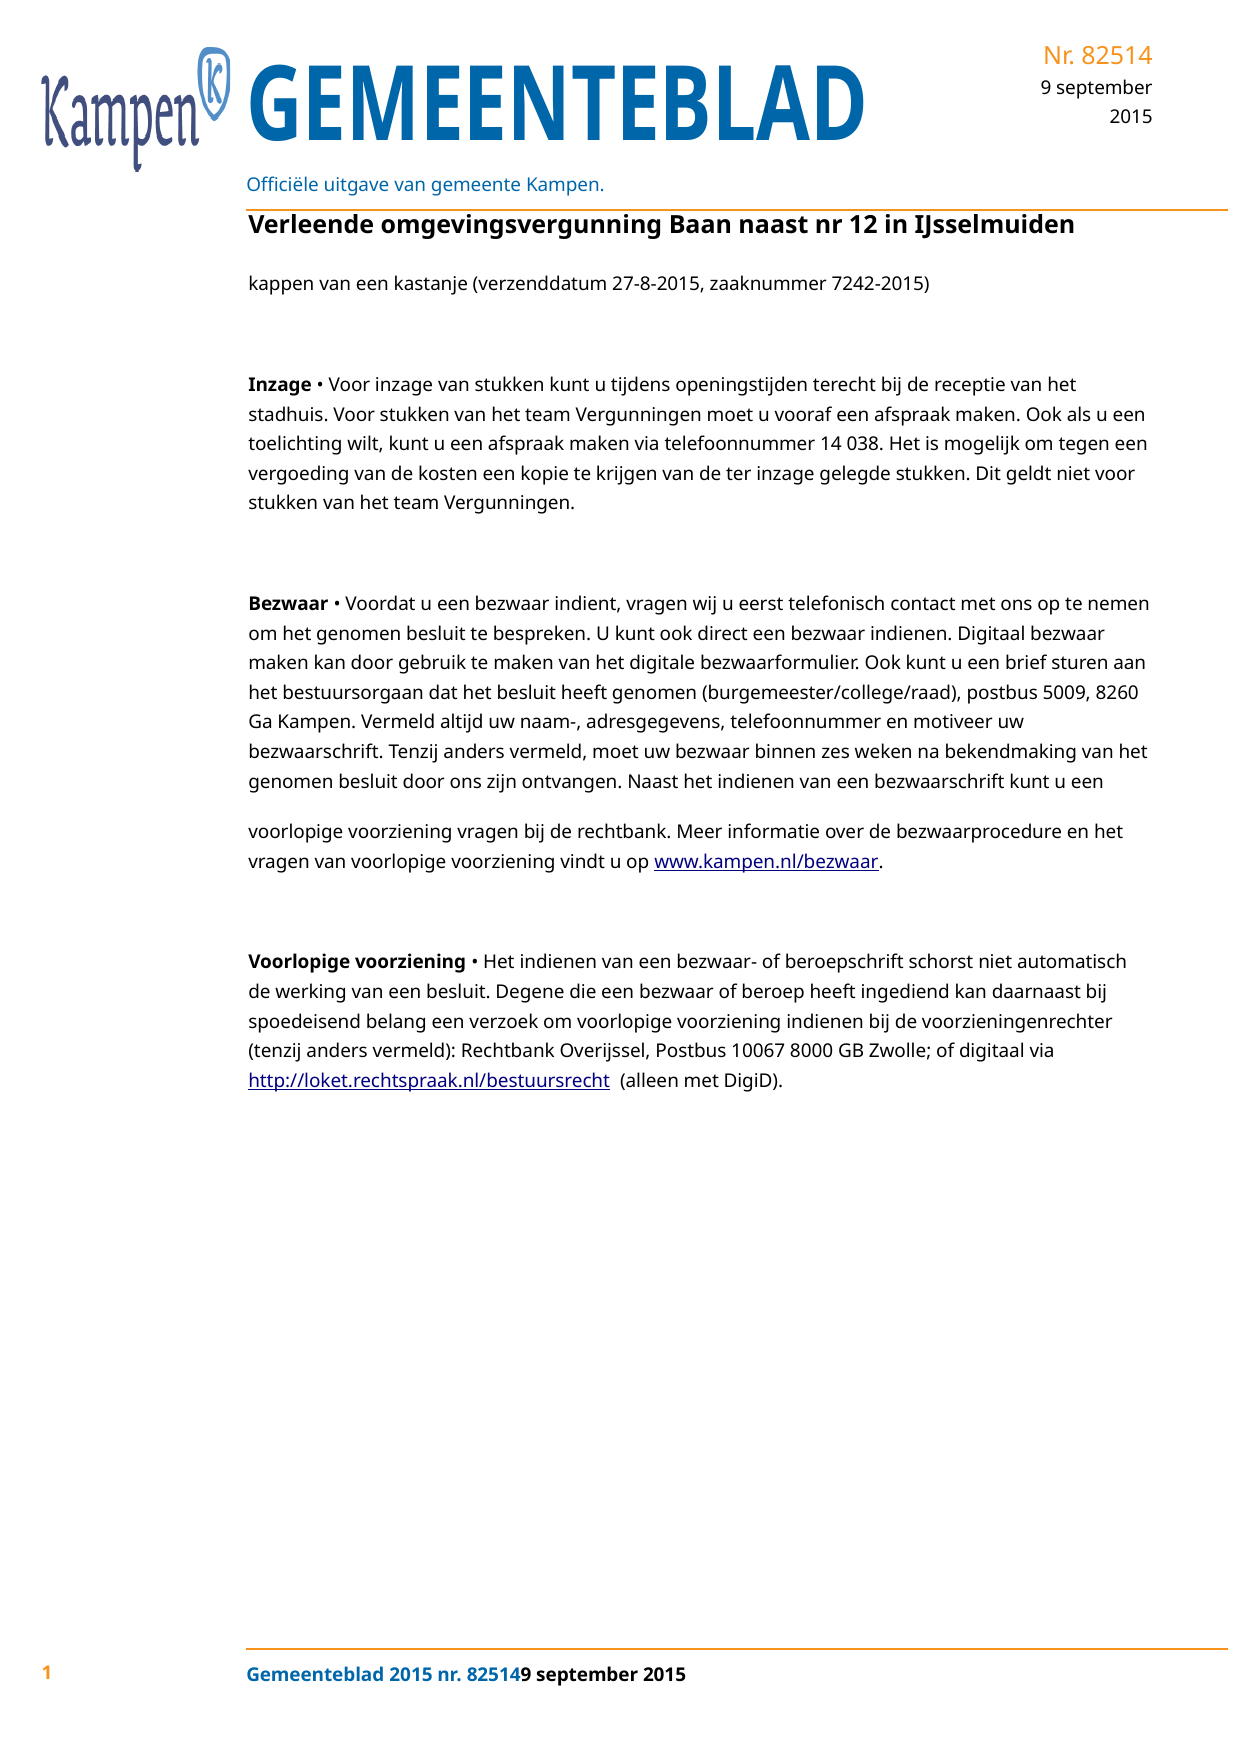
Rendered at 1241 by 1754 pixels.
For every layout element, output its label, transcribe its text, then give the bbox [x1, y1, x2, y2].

text Voorlopige voorziening • Het indienen van een bezwaar- of beroepschrift schorst niet automatisch de werking van een besluit. Degene die een bezwaar of beroep heeft ingediend kan daarnaast bij spoedeisend belang een verzoek om voorlopige voorziening indienen bij de voorzieningenrechter (tenzij anders vermeld): Rechtbank Overijssel, Postbus 10067 8000 GB Zwolle; of digitaal via http://loket.rechtspraak.nl/bestuursrecht (alleen met DigiD). [248, 949, 1152, 1093]
text Bezwaar • Voordat u een bezwaar indient, vragen wij u eerst telefonisch contact met ons op te nemen om het genomen besluit te bespreken. U kunt ook direct een bezwaar indienen. Digitaal bezwaar maken kan door gebruik te maken van het digitale bezwaarformulier. Ook kunt u een brief sturen aan het bestuursorgaan dat het besluit heeft genomen (burgemeester/college/raad), postbus 5009, 8260 Ga Kampen. Vermeld altijd uw naam-, adresgegevens, telefoonnummer en motiveer uw bezwaarschrift. Tenzij anders vermeld, moet uw bezwaar binnen zes weken na bekendmaking van het genomen besluit door ons zijn ontvangen. Naast het indienen van een bezwaarschrift kunt u een [248, 590, 1152, 793]
text Verleende omgevingsvergunning Baan naast nr 12 in IJsselmuiden [248, 211, 1152, 241]
text voorlopige voorziening vragen bij de rechtbank. Meer informatie over de bezwaarprocedure en het vragen van voorlopige voorziening vindt u op www.kampen.nl/bezwaar. [248, 818, 1152, 873]
text kappen van een kastanje (verzenddatum 27-8-2015, zaaknummer 7242-2015) [248, 270, 1152, 296]
picture [41, 47, 231, 172]
text Inzage • Voor inzage van stukken kunt u tijdens openingstijden terecht bij de receptie van het stadhuis. Voor stukken van het team Vergunningen moet u vooraf een afspraak maken. Ook als u een toelichting wilt, kunt u een afspraak maken via telefoonnummer 14 038. Het is mogelijk om tegen een vergoeding van de kosten een kopie te krijgen van de ter inzage gelegde stukken. Dit geldt niet voor stukken van het team Vergunningen. [248, 371, 1152, 515]
